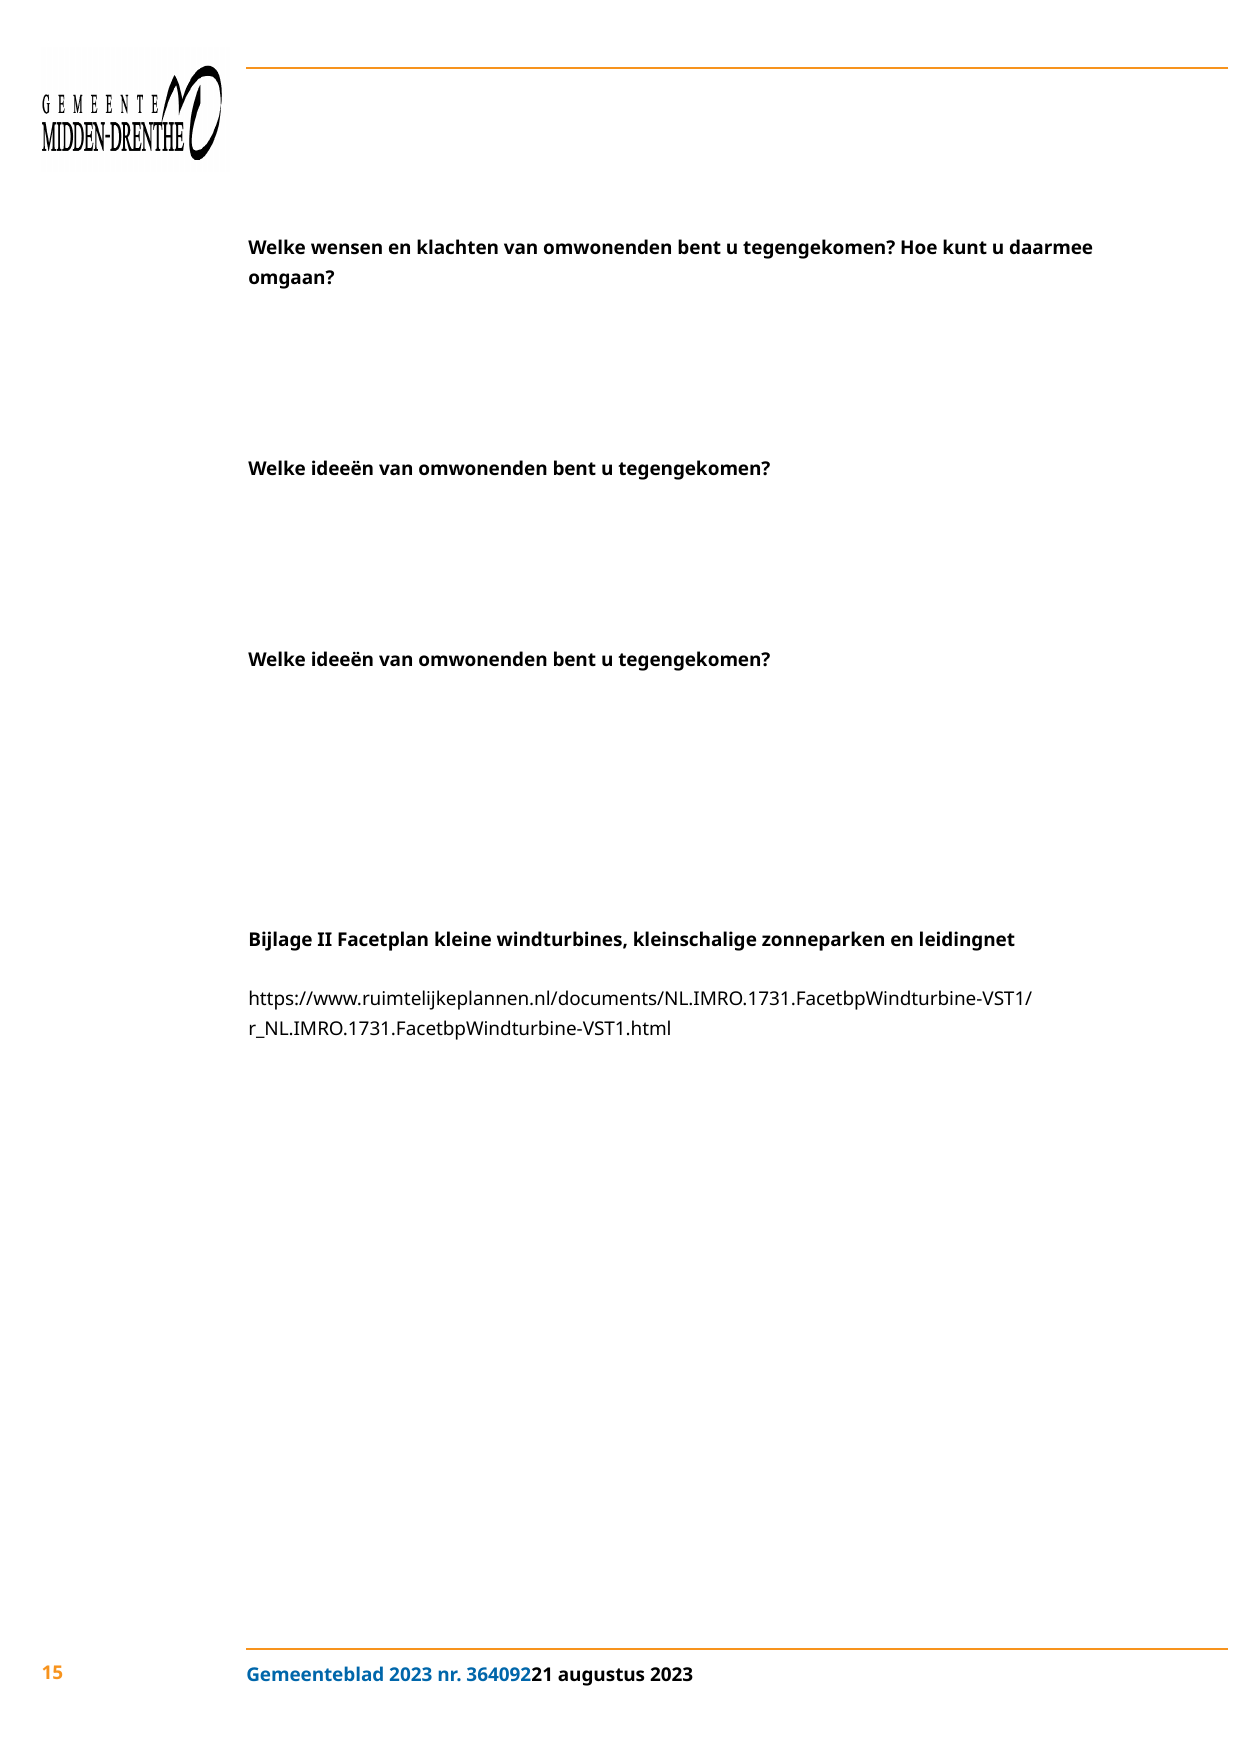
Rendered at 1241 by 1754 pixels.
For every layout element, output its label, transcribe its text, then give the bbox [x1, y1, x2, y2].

table_header Welke ideeën van omwonenden bent u tegengekomen? [248, 455, 1152, 481]
table_cell [248, 724, 1152, 749]
table_cell [700, 121, 1152, 146]
table_cell [248, 121, 700, 146]
table_cell [248, 316, 1152, 341]
text https://www.ruimtelijkeplannen.nl/documents/NL.IMRO.1731.FacetbpWindturbine-VST1/r_NL.IMRO.1731.FacetbpWindturbine-VST1.html [248, 985, 1152, 1041]
table_cell [248, 341, 1152, 367]
table_cell [700, 146, 1152, 172]
table_cell [248, 367, 1152, 393]
table_cell [248, 558, 1152, 584]
table_cell [248, 698, 1152, 723]
table_cell [248, 672, 1152, 698]
text Bijlage II Facetplan kleine windturbines, kleinschalige zonneparken en leidingnet [248, 926, 1152, 952]
table_header Welke ideeën van omwonenden bent u tegengekomen? [248, 646, 1152, 672]
table_cell [248, 290, 1152, 316]
table_cell [700, 95, 1152, 121]
table_cell [248, 146, 700, 172]
table_header Welke wensen en klachten van omwonenden bent u tegengekomen? Hoe kunt u daarmee omgaan? [248, 235, 1152, 290]
table_cell [248, 507, 1152, 532]
picture [41, 47, 231, 172]
table_cell [248, 95, 700, 121]
table_cell [248, 533, 1152, 558]
table_cell [248, 749, 1152, 775]
table_cell [248, 481, 1152, 507]
